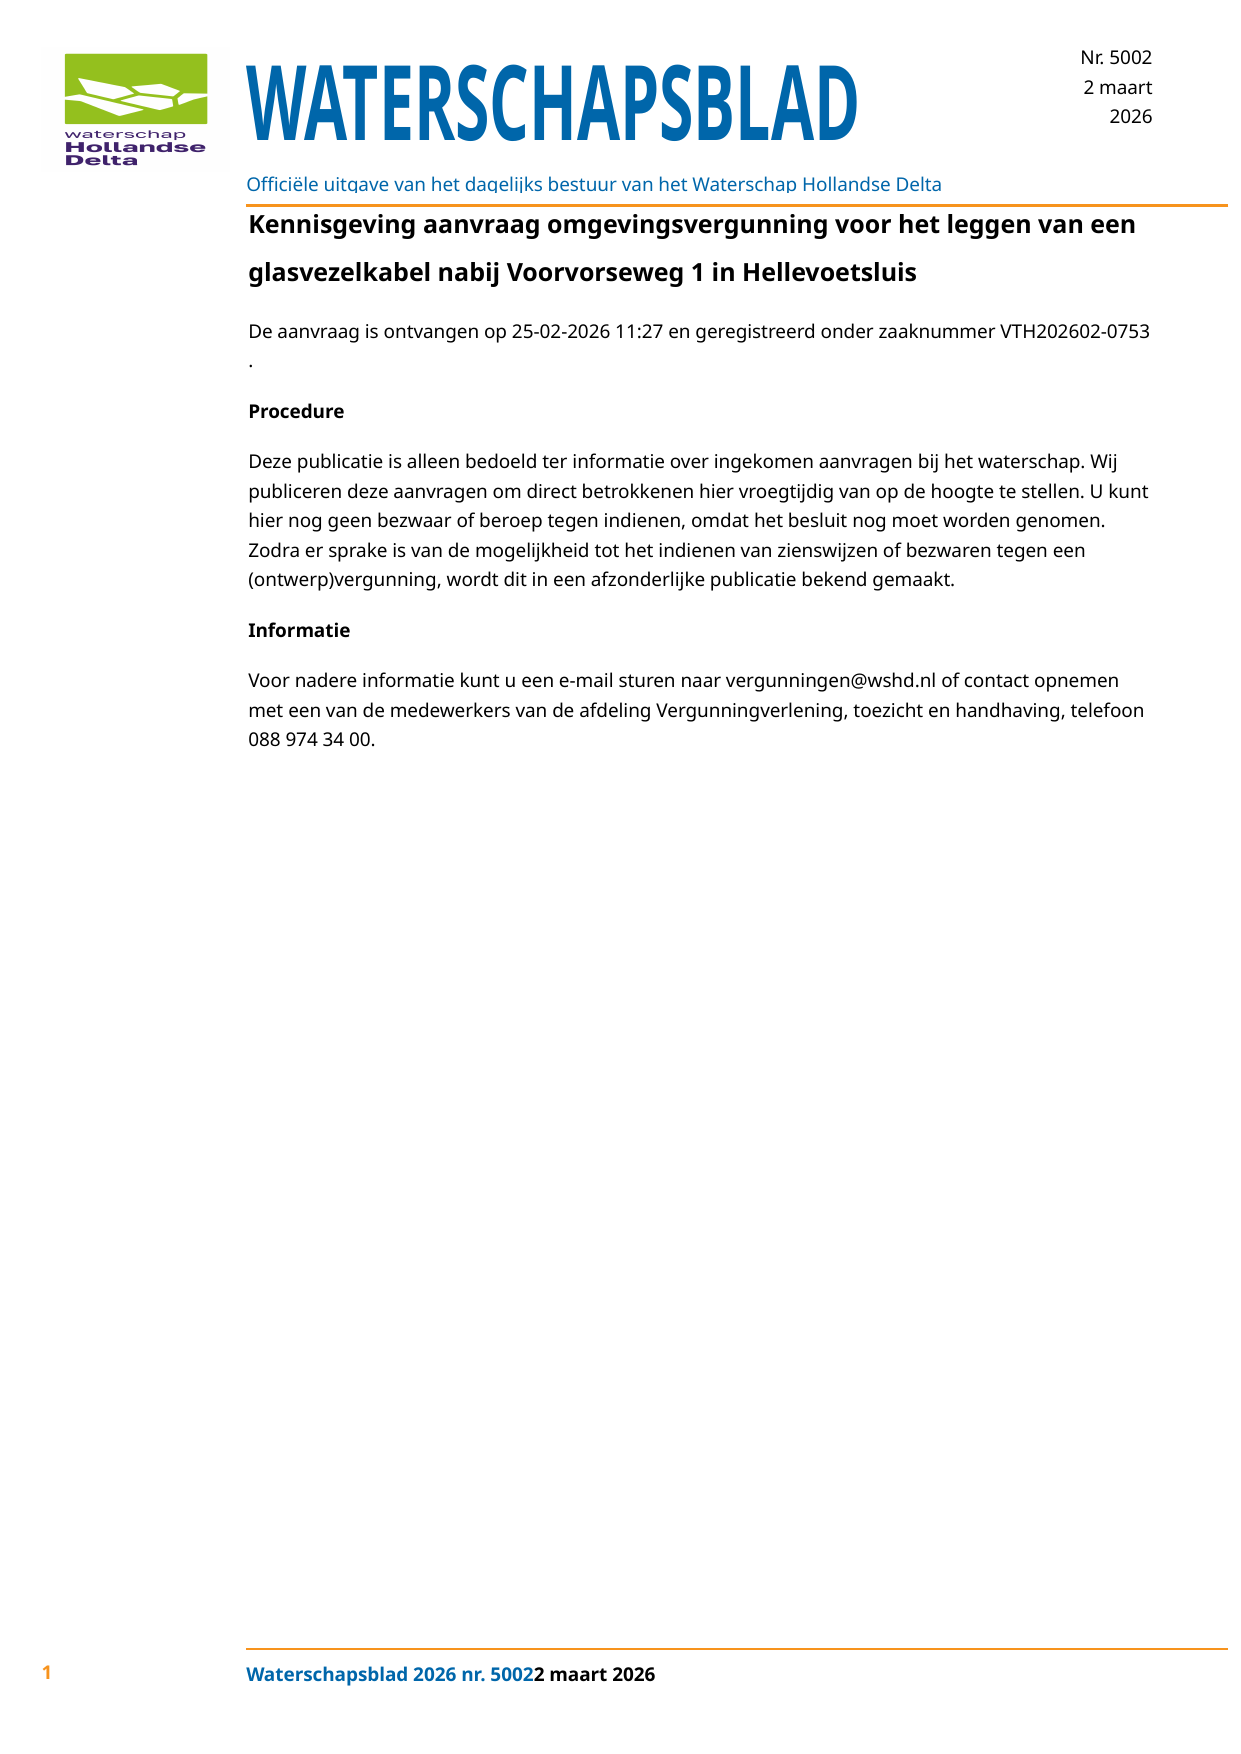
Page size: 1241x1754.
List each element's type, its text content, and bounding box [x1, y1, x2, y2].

text Kennisgeving aanvraag omgevingsvergunning voor het leggen van een glasvezelkabel nabij Voorvorseweg 1 in Hellevoetsluis [248, 207, 1152, 288]
picture [41, 47, 231, 172]
text Informatie [248, 617, 1152, 643]
text Voor nadere informatie kunt u een e-mail sturen naar vergunningen@wshd.nl of contact opnemen met een van de medewerkers van de afdeling Vergunningverlening, toezicht en handhaving, telefoon 088 974 34 00. [248, 667, 1152, 752]
text Procedure [248, 398, 1152, 424]
text Deze publicatie is alleen bedoeld ter informatie over ingekomen aanvragen bij het waterschap. Wij publiceren deze aanvragen om direct betrokkenen hier vroegtijdig van op de hoogte te stellen. U kunt hier nog geen bezwaar of beroep tegen indienen, omdat het besluit nog moet worden genomen. Zodra er sprake is van de mogelijkheid tot het indienen van zienswijzen of bezwaren tegen een (ontwerp)vergunning, wordt dit in een afzonderlijke publicatie bekend gemaakt. [248, 448, 1152, 592]
text De aanvraag is ontvangen op 25-02-2026 11:27 en geregistreerd onder zaaknummer VTH202602-0753 . [248, 318, 1152, 373]
